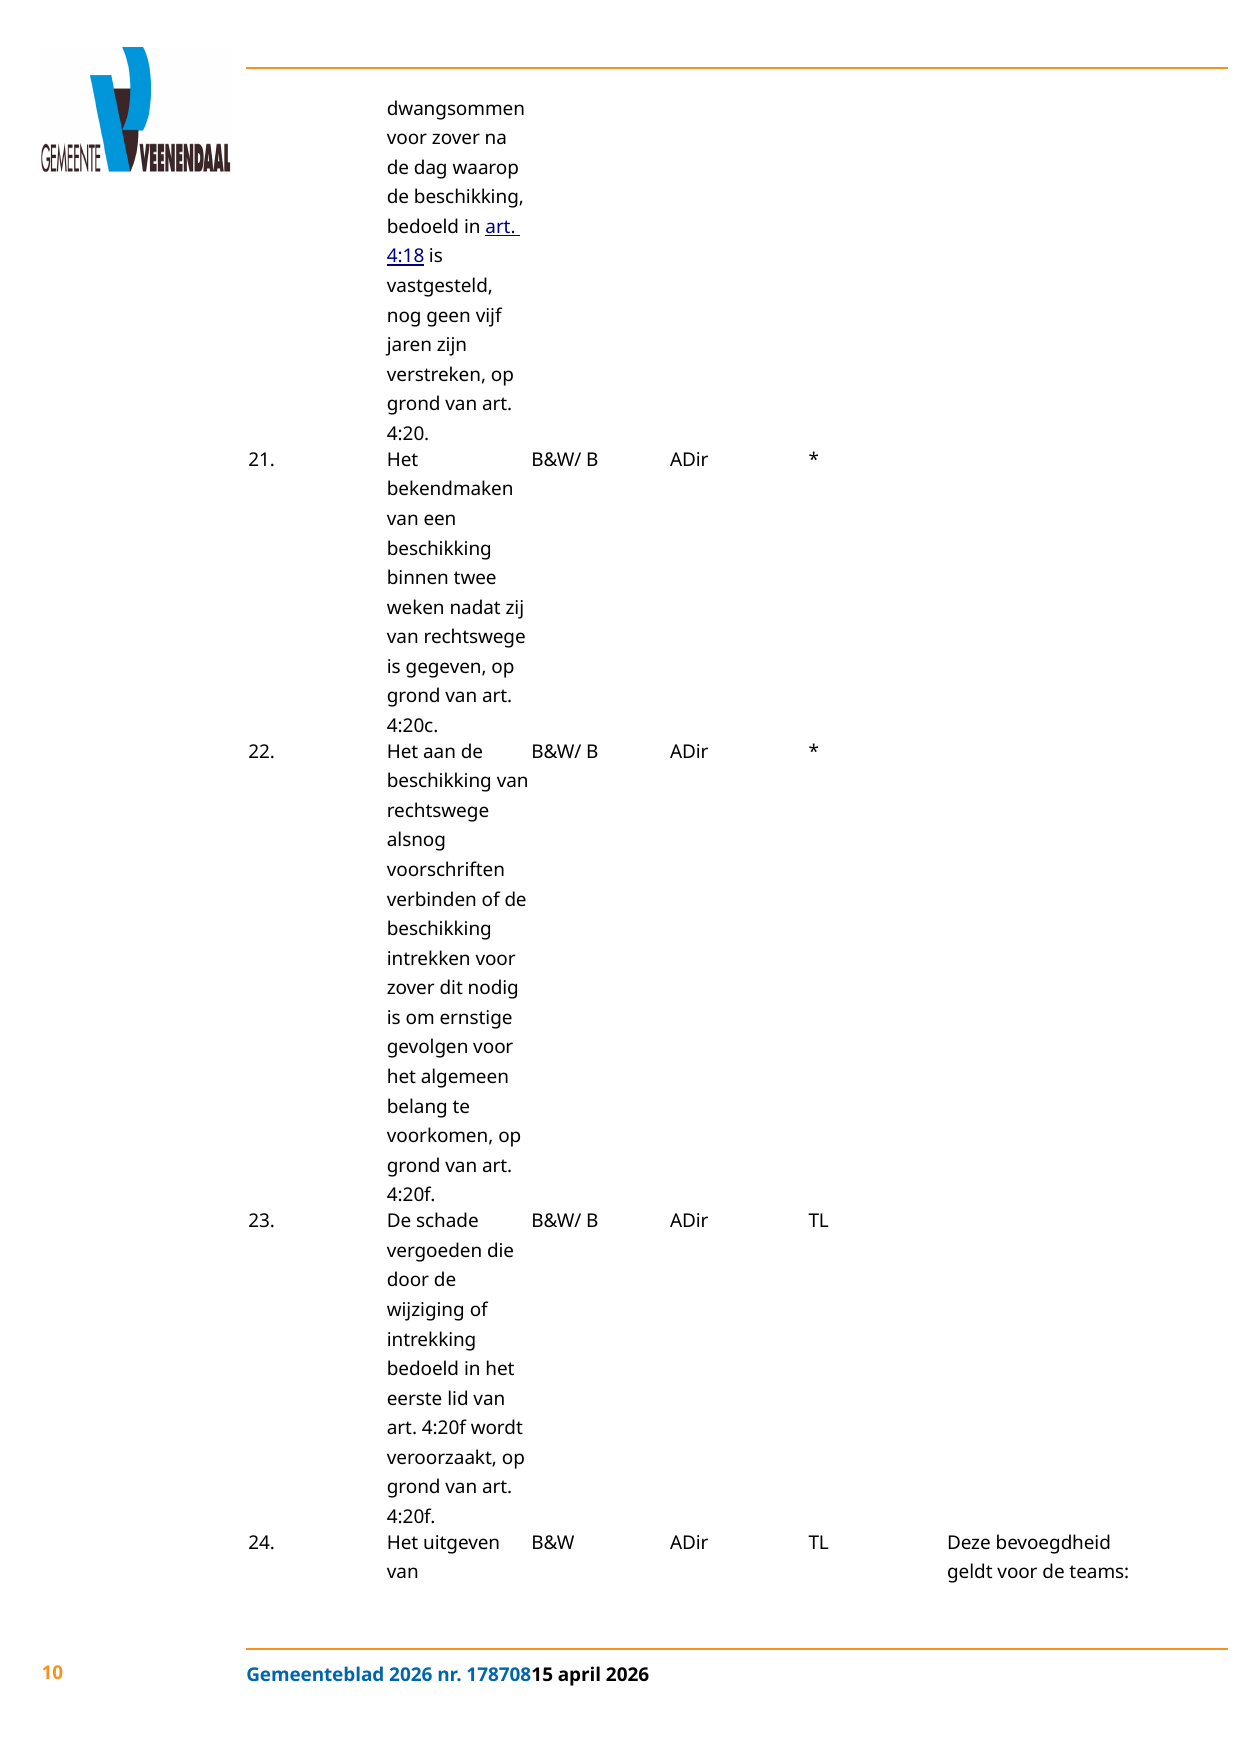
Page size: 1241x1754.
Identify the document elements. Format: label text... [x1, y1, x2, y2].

table_cell 22. [248, 738, 387, 1207]
table_cell Deze bevoegdheid geldt voor de teams: [947, 1529, 1152, 1584]
table_cell ADir [670, 1529, 808, 1584]
table_cell 21. [248, 446, 387, 738]
table_cell ADir [670, 1208, 808, 1529]
table_cell ADir [670, 446, 808, 738]
table_cell TL [808, 1529, 947, 1584]
table_cell B&W [531, 1529, 670, 1584]
table_cell * [808, 446, 947, 738]
table_cell Het aan de beschikking van rechtswege alsnog voorschriften verbinden of de beschikking intrekken voor zover dit nodig is om ernstige gevolgen voor het algemeen belang te voorkomen, op grond van art. 4:20f. [387, 738, 531, 1207]
table_cell [947, 1208, 1152, 1529]
table_cell [531, 95, 670, 446]
table_cell [947, 446, 1152, 738]
table_cell ADir [670, 738, 808, 1207]
table_cell * [808, 738, 947, 1207]
table_cell 24. [248, 1529, 387, 1584]
table_cell [670, 95, 808, 446]
table_cell [947, 95, 1152, 446]
table_cell Het uitgeven van [387, 1529, 531, 1584]
table_cell B&W/ B [531, 1208, 670, 1529]
picture [123, 47, 231, 172]
table_cell [947, 738, 1152, 1207]
table_cell B&W/ B [531, 446, 670, 738]
table_cell TL [808, 1208, 947, 1529]
table_cell dwangsommen voor zover na de dag waarop de beschikking, bedoeld in art. 4:18 is vastgesteld, nog geen vijf jaren zijn verstreken, op grond van art. 4:20. [387, 95, 531, 446]
table_cell [808, 95, 947, 446]
table_cell B&W/ B [531, 738, 670, 1207]
table_cell De schade vergoeden die door de wijziging of intrekking bedoeld in het eerste lid van art. 4:20f wordt veroorzaakt, op grond van art. 4:20f. [387, 1208, 531, 1529]
table_cell Het bekendmaken van een beschikking binnen twee weken nadat zij van rechtswege is gegeven, op grond van art. 4:20c. [387, 446, 531, 738]
table_cell [248, 95, 387, 446]
table_cell 23. [248, 1208, 387, 1529]
picture [41, 47, 130, 172]
